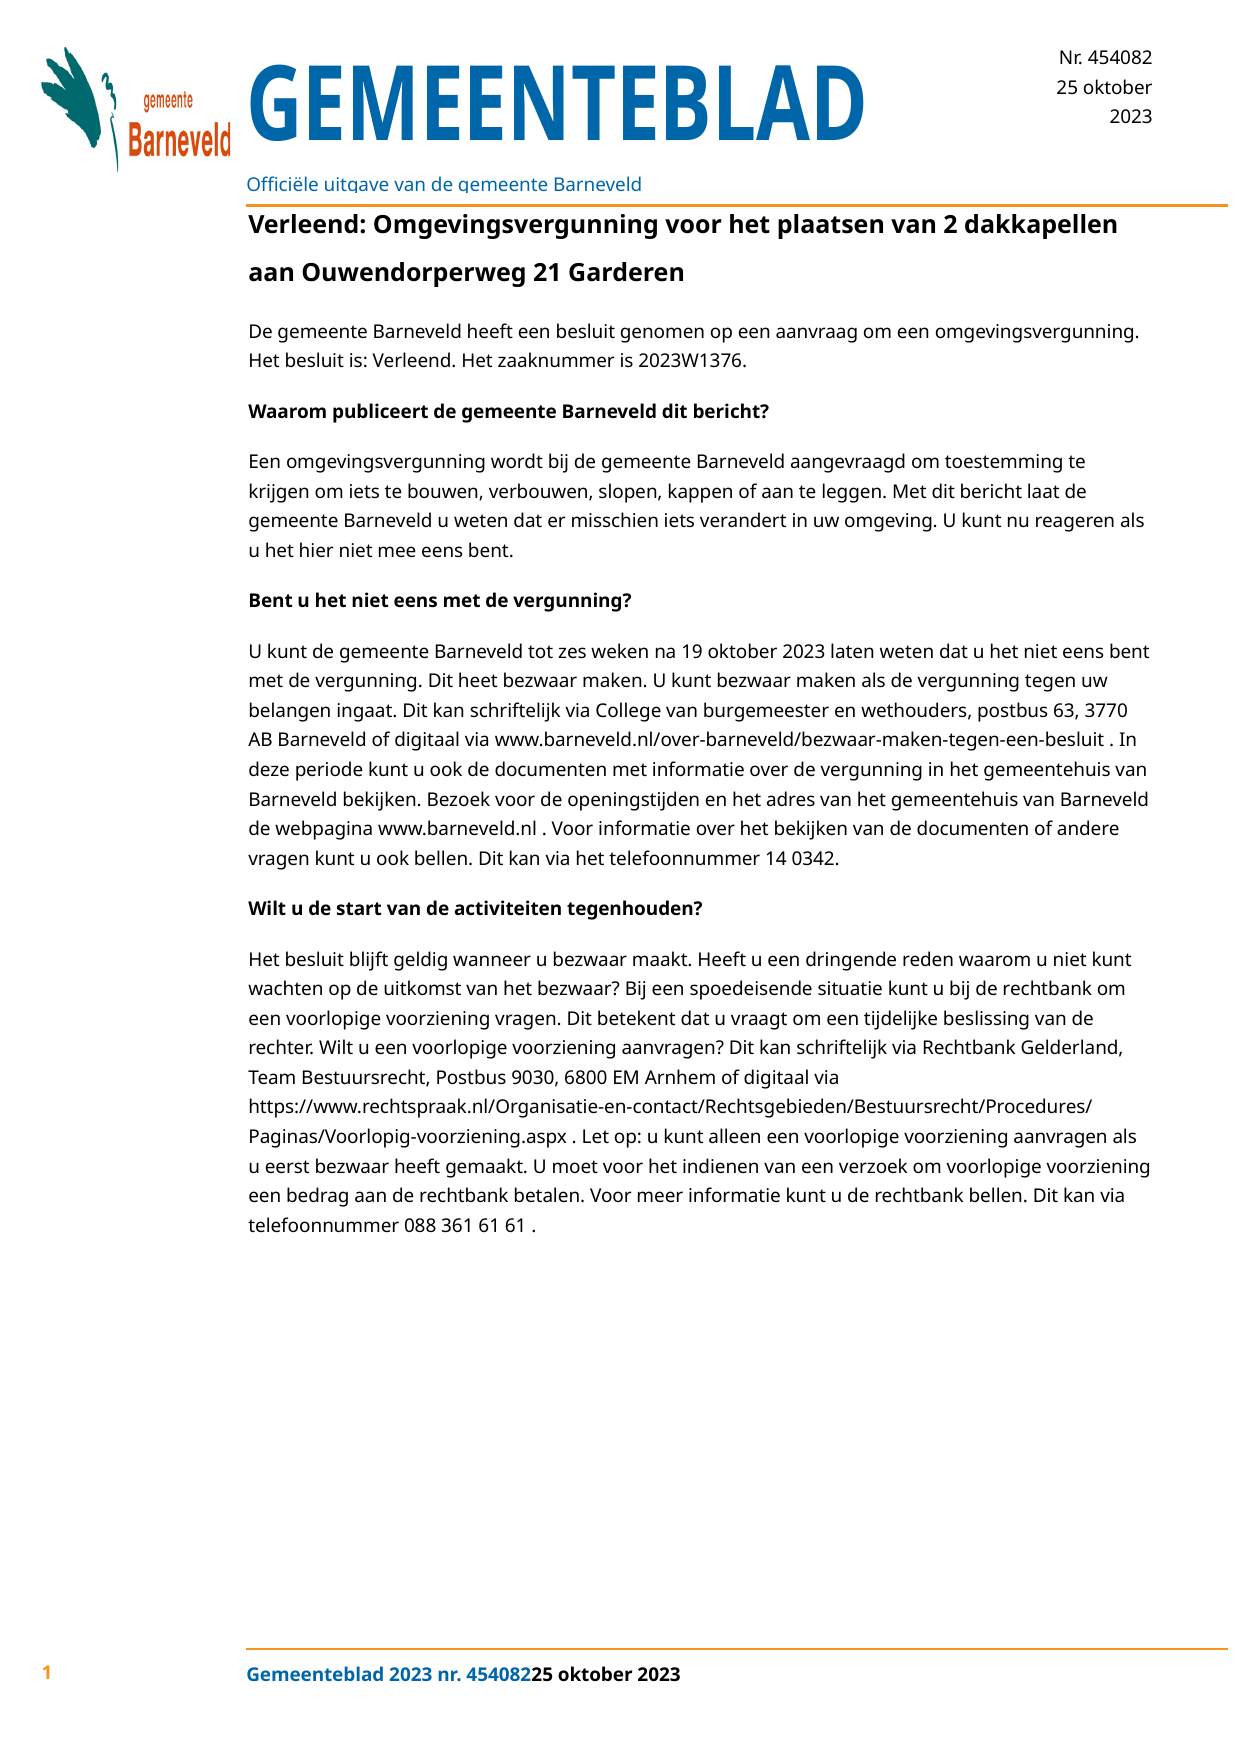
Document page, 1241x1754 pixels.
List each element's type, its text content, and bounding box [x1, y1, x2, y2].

picture [41, 47, 231, 172]
text Het besluit blijft geldig wanneer u bezwaar maakt. Heeft u een dringende reden waarom u niet kunt wachten op de uitkomst van het bezwaar? Bij een spoedeisende situatie kunt u bij de rechtbank om een voorlopige voorziening vragen. Dit betekent dat u vraagt om een tijdelijke beslissing van de rechter. Wilt u een voorlopige voorziening aanvragen? Dit kan schriftelijk via Rechtbank Gelderland, Team Bestuursrecht, Postbus 9030, 6800 EM Arnhem of digitaal via https://www.rechtspraak.nl/Organisatie-en-contact/Rechtsgebieden/Bestuursrecht/Procedures/Paginas/Voorlopig-voorziening.aspx . Let op: u kunt alleen een voorlopige voorziening aanvragen als u eerst bezwaar heeft gemaakt. U moet voor het indienen van een verzoek om voorlopige voorziening een bedrag aan de rechtbank betalen. Voor meer informatie kunt u de rechtbank bellen. Dit kan via telefoonnummer 088 361 61 61 . [248, 946, 1152, 1238]
text Een omgevingsvergunning wordt bij de gemeente Barneveld aangevraagd om toestemming te krijgen om iets te bouwen, verbouwen, slopen, kappen of aan te leggen. Met dit bericht laat de gemeente Barneveld u weten dat er misschien iets verandert in uw omgeving. U kunt nu reageren als u het hier niet mee eens bent. [248, 448, 1152, 563]
text Bent u het niet eens met de vergunning? [248, 587, 1152, 613]
text De gemeente Barneveld heeft een besluit genomen op een aanvraag om een omgevingsvergunning. Het besluit is: Verleend. Het zaaknummer is 2023W1376. [248, 318, 1152, 373]
text U kunt de gemeente Barneveld tot zes weken na 19 oktober 2023 laten weten dat u het niet eens bent met de vergunning. Dit heet bezwaar maken. U kunt bezwaar maken als de vergunning tegen uw belangen ingaat. Dit kan schriftelijk via College van burgemeester en wethouders, postbus 63, 3770 AB Barneveld of digitaal via www.barneveld.nl/over-barneveld/bezwaar-maken-tegen-een-besluit . In deze periode kunt u ook de documenten met informatie over de vergunning in het gemeentehuis van Barneveld bekijken. Bezoek voor de openingstijden en het adres van het gemeentehuis van Barneveld de webpagina www.barneveld.nl . Voor informatie over het bekijken van de documenten of andere vragen kunt u ook bellen. Dit kan via het telefoonnummer 14 0342. [248, 638, 1152, 871]
text Waarom publiceert de gemeente Barneveld dit bericht? [248, 398, 1152, 424]
text Wilt u de start van de activiteiten tegenhouden? [248, 895, 1152, 921]
text Verleend: Omgevingsvergunning voor het plaatsen van 2 dakkapellen aan Ouwendorperweg 21 Garderen [248, 207, 1152, 288]
